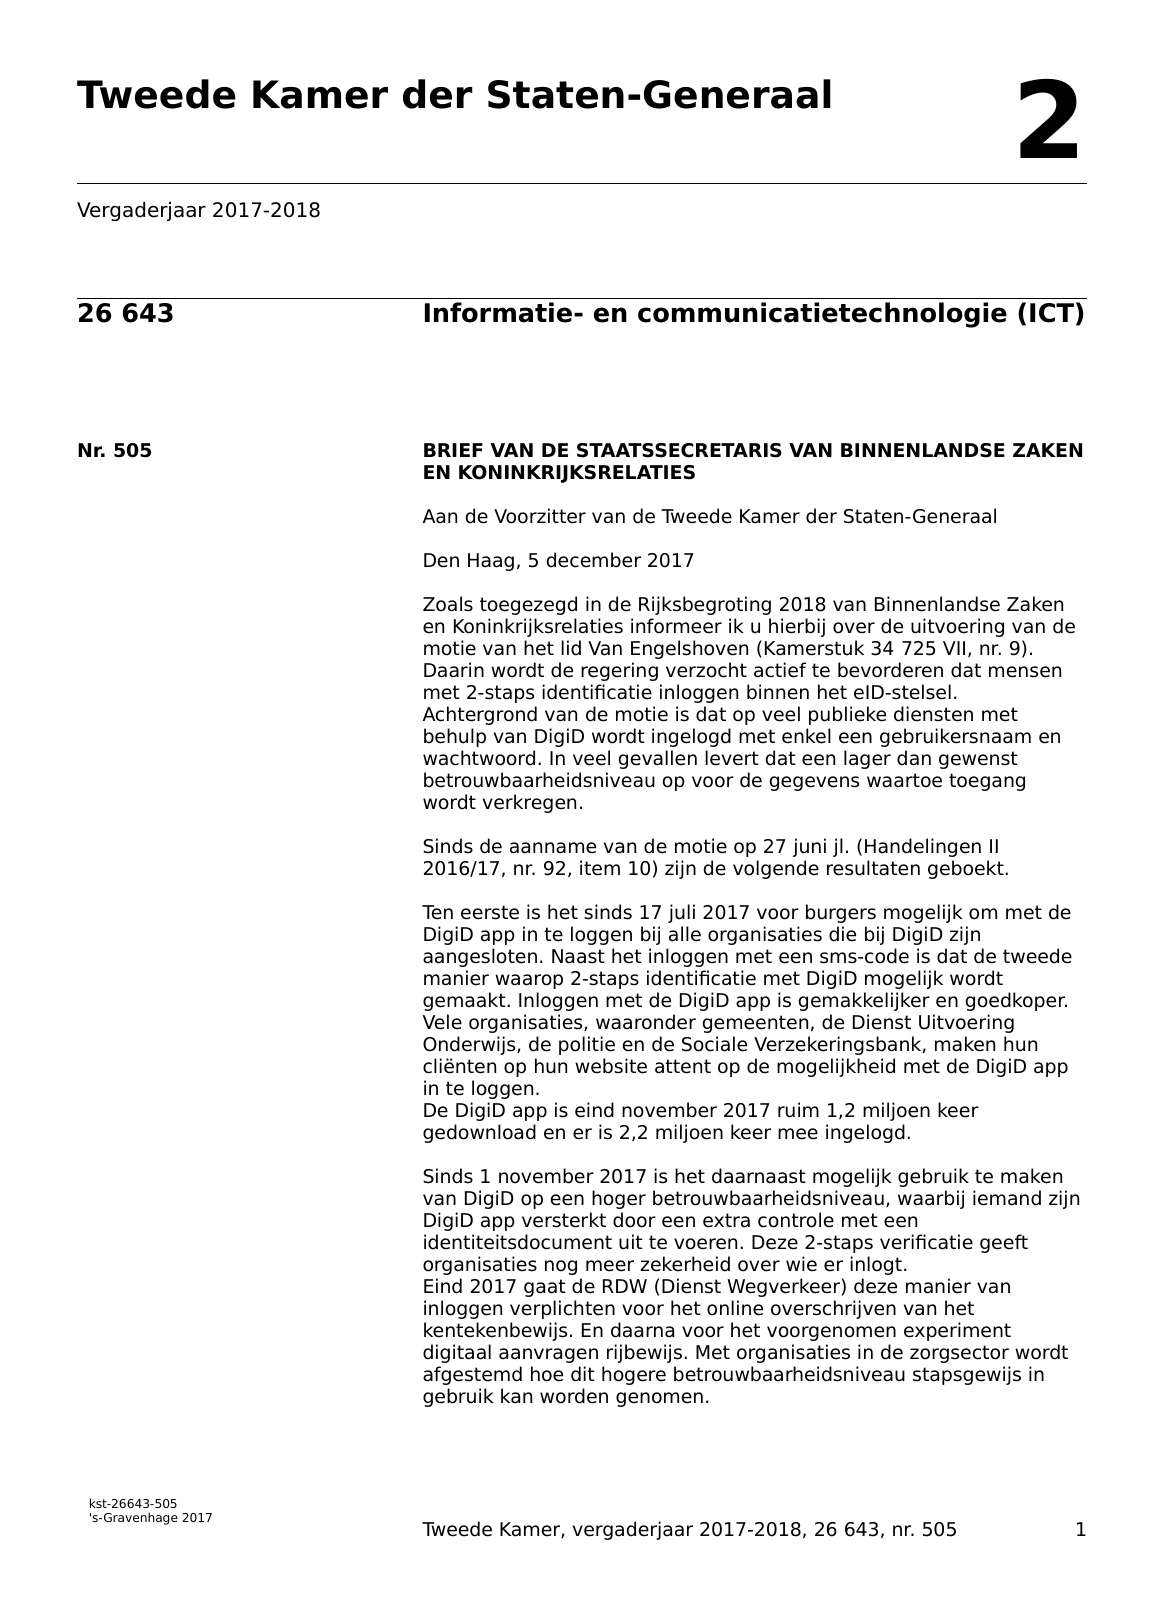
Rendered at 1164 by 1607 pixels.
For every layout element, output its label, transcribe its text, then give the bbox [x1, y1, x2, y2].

text Aan de Voorzitter van de Tweede Kamer der Staten-Generaal [422, 506, 1087, 528]
subtitle 26 643 Informatie- en communicatietechnologie (ICT) [77, 299, 1087, 329]
text Ten eerste is het sinds 17 juli 2017 voor burgers mogelijk om met de DigiD app in te loggen bij alle organisaties die bij DigiD zijn aangesloten. Naast het inloggen met een sms-code is dat de tweede manier waarop 2-staps identificatie met DigiD mogelijk wordt gemaakt. Inloggen met de DigiD app is gemakkelijker en goedkoper. Vele organisaties, waaronder gemeenten, de Dienst Uitvoering Onderwijs, de politie en de Sociale Verzekeringsbank, maken hun cliënten op hun website attent op de mogelijkheid met de DigiD app in te loggen. [422, 902, 1087, 1100]
table_header Tweede Kamer der Staten-Generaal [77, 59, 886, 183]
table_header 2 [886, 59, 1087, 183]
table_cell Vergaderjaar 2017-2018 [77, 184, 1087, 298]
text Sinds de aanname van de motie op 27 juni jl. (Handelingen II 2016/17, nr. 92, item 10) zijn de volgende resultaten geboekt. [422, 836, 1087, 880]
text Zoals toegezegd in de Rijksbegroting 2018 van Binnenlandse Zaken en Koninkrijksrelaties informeer ik u hierbij over de uitvoering van de motie van het lid Van Engelshoven (Kamerstuk 34 725 VII, nr. 9). Daarin wordt de regering verzocht actief te bevorderen dat mensen met 2-staps identificatie inloggen binnen het eID-stelsel. [422, 594, 1087, 704]
subtitle Nr. 505 BRIEF VAN DE STAATSSECRETARIS VAN BINNENLANDSE ZAKEN EN KONINKRIJKSRELATIES [77, 440, 1087, 484]
text kst-26643-505 [88, 1497, 323, 1511]
text De DigiD app is eind november 2017 ruim 1,2 miljoen keer gedownload en er is 2,2 miljoen keer mee ingelogd. [422, 1100, 1087, 1144]
text Sinds 1 november 2017 is het daarnaast mogelijk gebruik te maken van DigiD op een hoger betrouwbaarheidsniveau, waarbij iemand zijn DigiD app versterkt door een extra controle met een identiteitsdocument uit te voeren. Deze 2-staps verificatie geeft organisaties nog meer zekerheid over wie er inlogt. [422, 1166, 1087, 1276]
text Den Haag, 5 december 2017 [422, 550, 1087, 572]
text 's-Gravenhage 2017 [88, 1511, 323, 1525]
text Eind 2017 gaat de RDW (Dienst Wegverkeer) deze manier van inloggen verplichten voor het online overschrijven van het kentekenbewijs. En daarna voor het voorgenomen experiment digitaal aanvragen rijbewijs. Met organisaties in de zorgsector wordt afgestemd hoe dit hogere betrouwbaarheidsniveau stapsgewijs in gebruik kan worden genomen. [422, 1276, 1087, 1408]
text Achtergrond van de motie is dat op veel publieke diensten met behulp van DigiD wordt ingelogd met enkel een gebruikersnaam en wachtwoord. In veel gevallen levert dat een lager dan gewenst betrouwbaarheidsniveau op voor de gegevens waartoe toegang wordt verkregen. [422, 704, 1087, 814]
